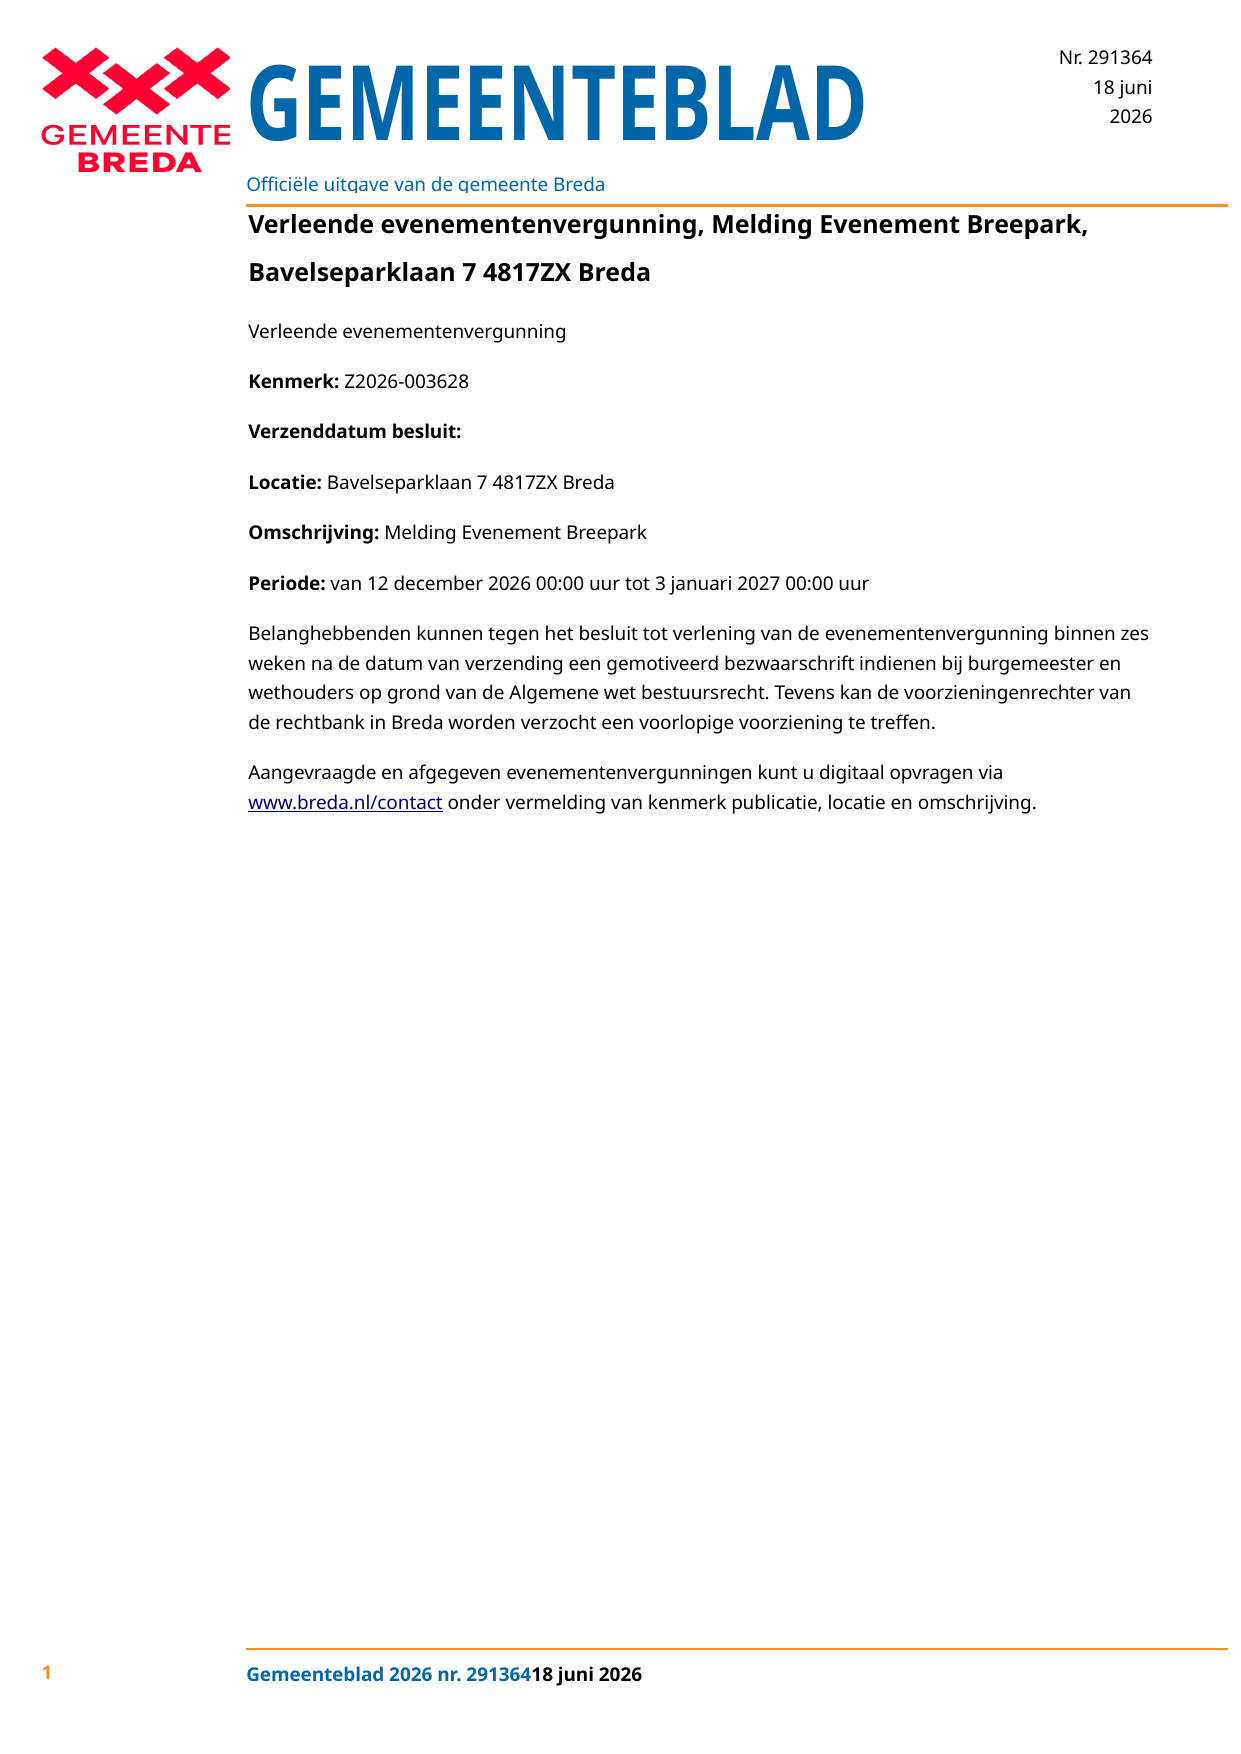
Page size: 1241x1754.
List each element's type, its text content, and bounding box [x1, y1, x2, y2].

text Periode: van 12 december 2026 00:00 uur tot 3 januari 2027 00:00 uur [248, 570, 1152, 596]
text Omschrijving: Melding Evenement Breepark [248, 519, 1152, 545]
picture [41, 47, 231, 172]
text Verleende evenementenvergunning [248, 318, 1152, 344]
text Locatie: Bavelseparklaan 7 4817ZX Breda [248, 469, 1152, 495]
text Kenmerk: Z2026-003628 [248, 368, 1152, 394]
text Aangevraagde en afgegeven evenementenvergunningen kunt u digitaal opvragen via www.breda.nl/contact onder vermelding van kenmerk publicatie, locatie en omschrijving. [248, 759, 1152, 815]
text Verleende evenementenvergunning, Melding Evenement Breepark, Bavelseparklaan 7 4817ZX Breda [248, 207, 1152, 288]
text Verzenddatum besluit: [248, 419, 1152, 444]
text Belanghebbenden kunnen tegen het besluit tot verlening van de evenementenvergunning binnen zes weken na de datum van verzending een gemotiveerd bezwaarschrift indienen bij burgemeester en wethouders op grond van de Algemene wet bestuursrecht. Tevens kan de voorzieningenrechter van de rechtbank in Breda worden verzocht een voorlopige voorziening te treffen. [248, 620, 1152, 735]
